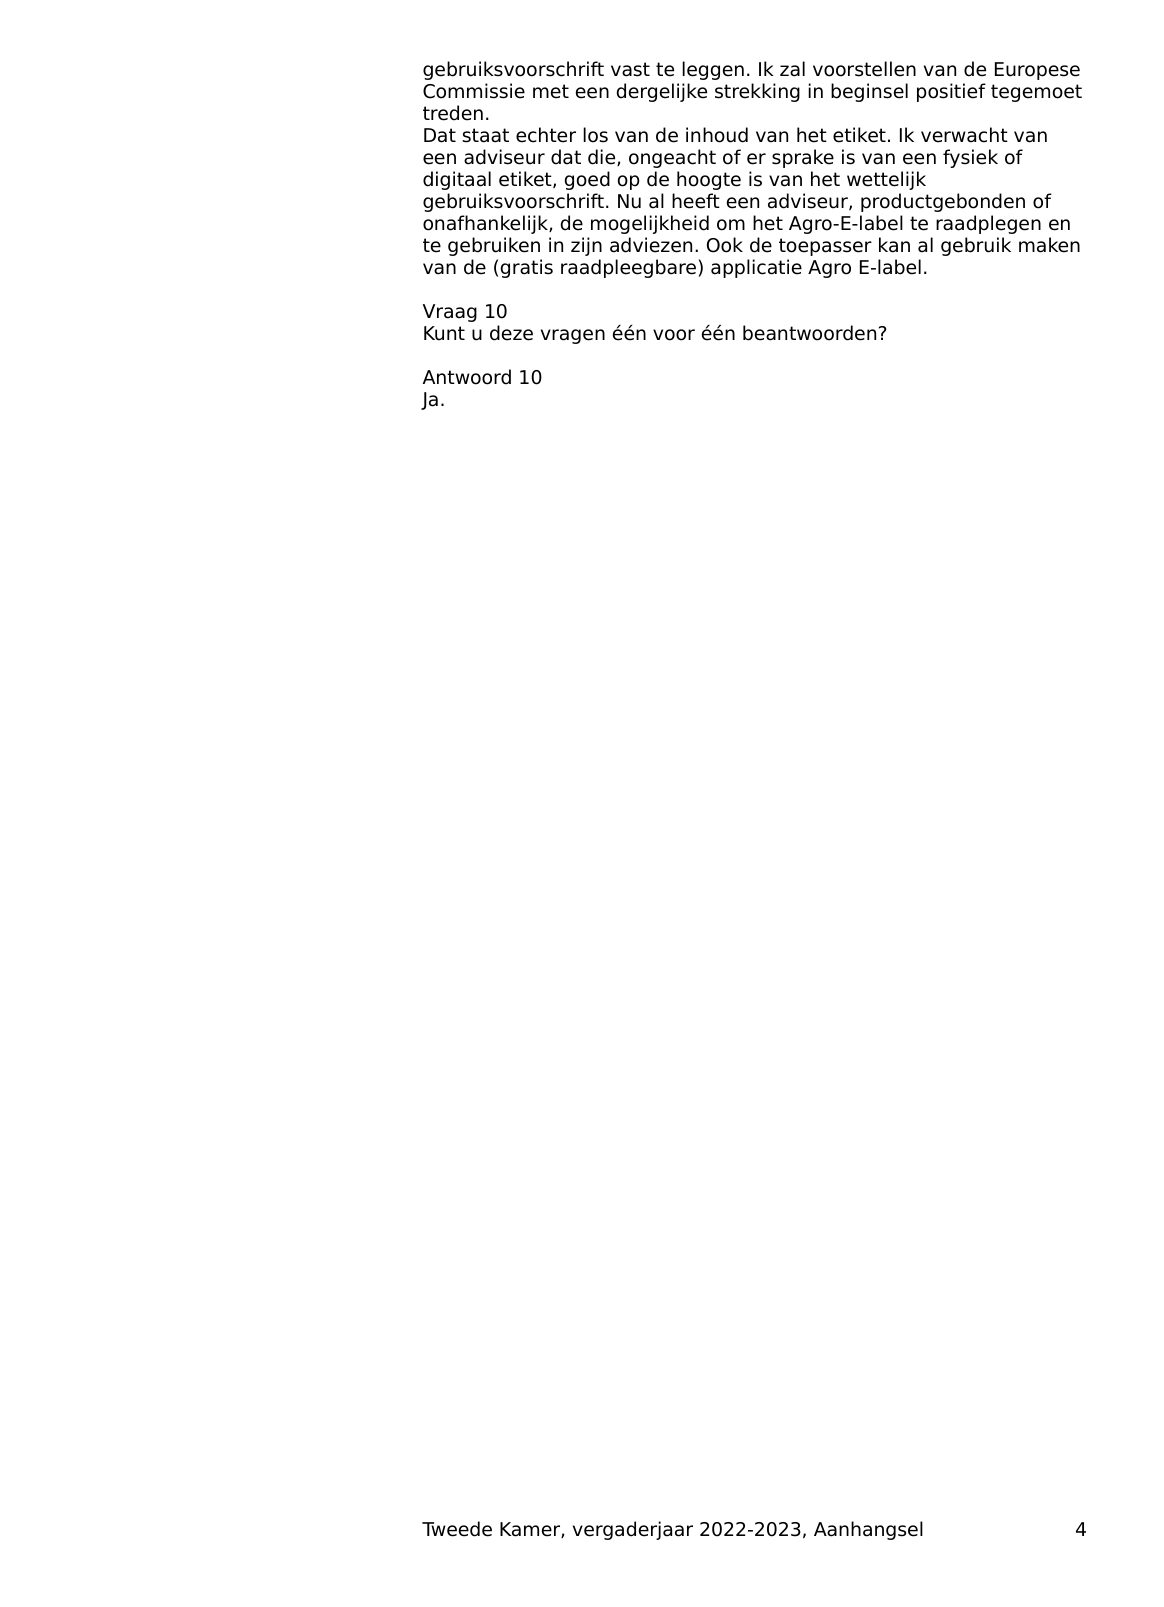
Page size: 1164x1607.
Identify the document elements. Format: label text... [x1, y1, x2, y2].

text gebruiksvoorschrift vast te leggen. Ik zal voorstellen van de Europese Commissie met een dergelijke strekking in beginsel positief tegemoet treden. [422, 59, 1087, 125]
text Antwoord 10 [422, 367, 1087, 389]
text Vraag 10 [422, 301, 1087, 323]
text Ja. [422, 389, 1087, 411]
text Kunt u deze vragen één voor één beantwoorden? [422, 323, 1087, 345]
text Dat staat echter los van de inhoud van het etiket. Ik verwacht van een adviseur dat die, ongeacht of er sprake is van een fysiek of digitaal etiket, goed op de hoogte is van het wettelijk gebruiksvoorschrift. Nu al heeft een adviseur, productgebonden of onafhankelijk, de mogelijkheid om het Agro-E-label te raadplegen en te gebruiken in zijn adviezen. Ook de toepasser kan al gebruik maken van de (gratis raadpleegbare) applicatie Agro E-label. [422, 125, 1087, 279]
